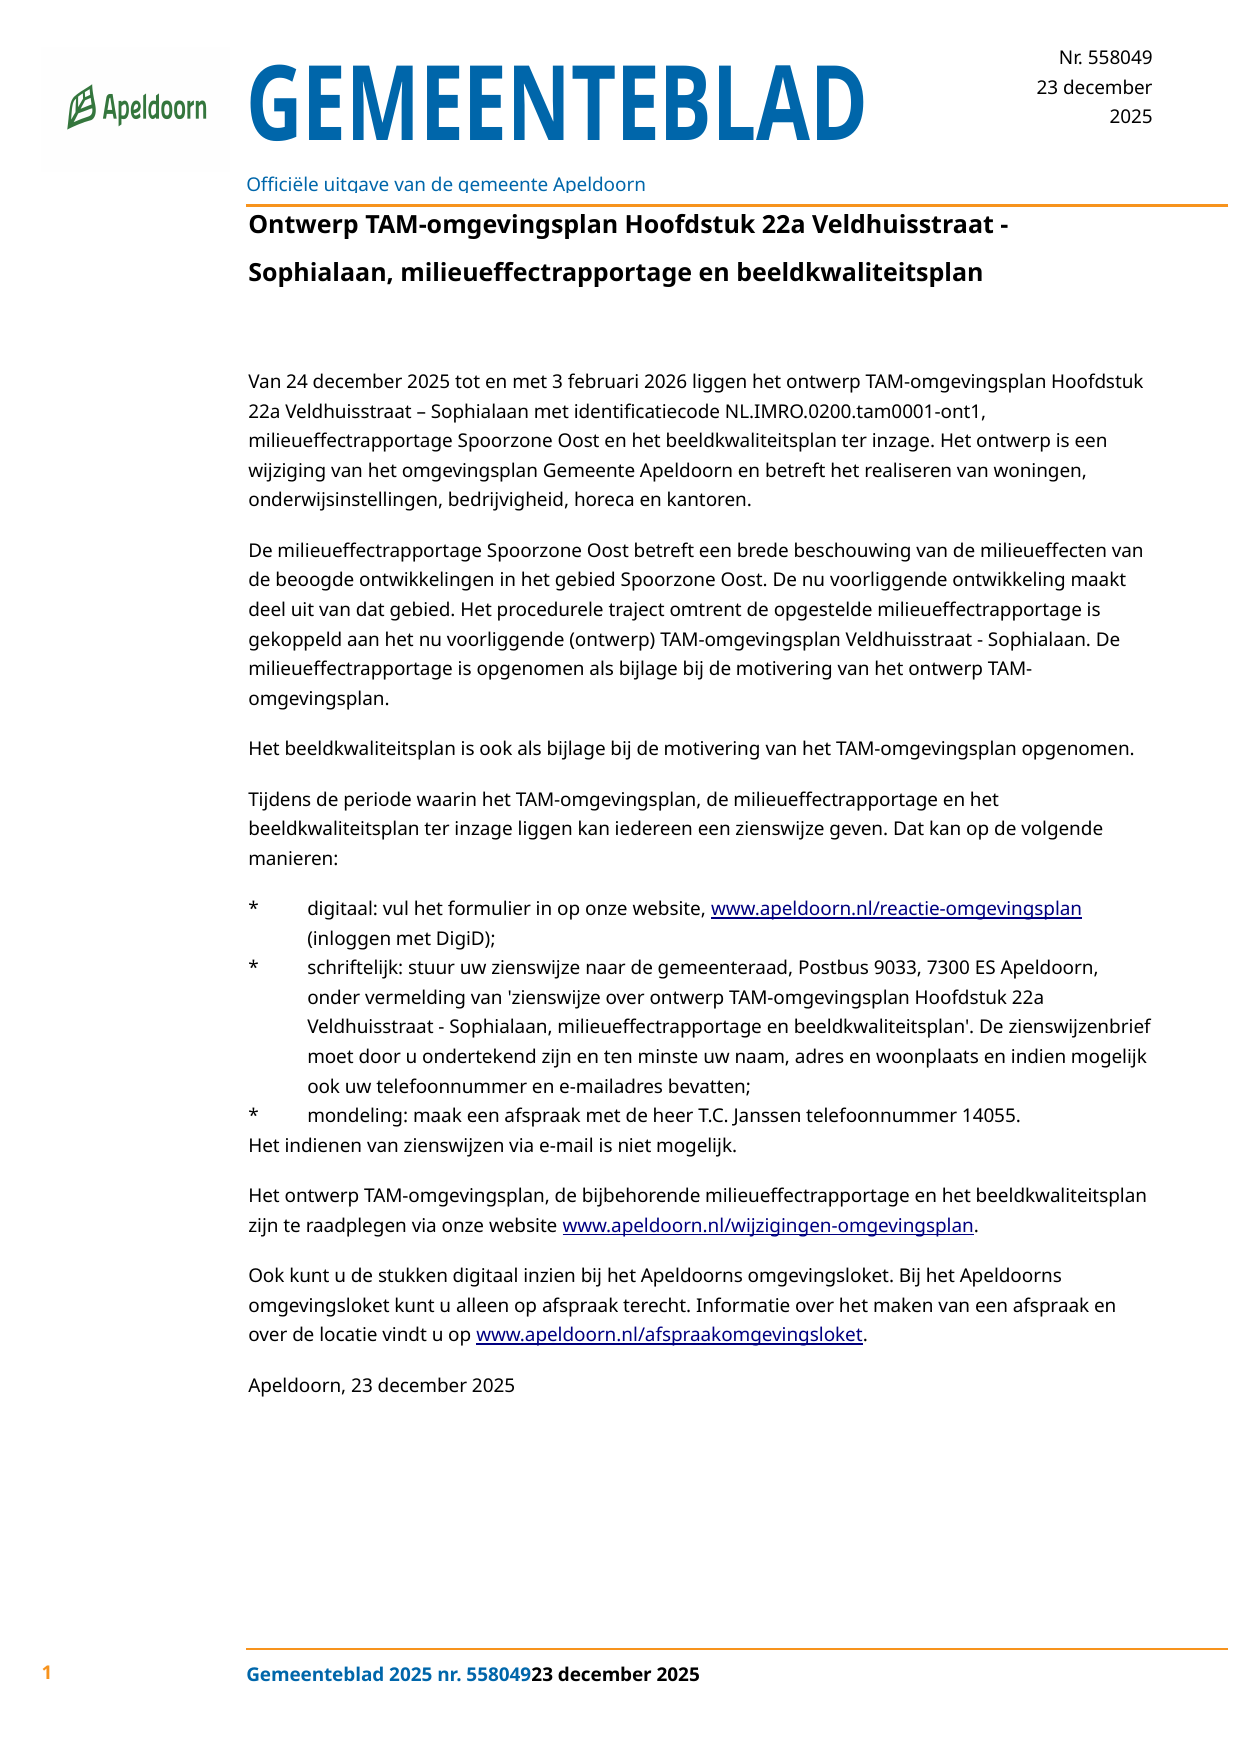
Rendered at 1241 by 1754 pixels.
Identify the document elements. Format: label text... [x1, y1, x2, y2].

text Ook kunt u de stukken digitaal inzien bij het Apeldoorns omgevingsloket. Bij het Apeldoorns omgevingsloket kunt u alleen op afspraak terecht. Informatie over het maken van een afspraak en over de locatie vindt u op www.apeldoorn.nl/afspraakomgevingsloket. [248, 1262, 1152, 1347]
text Van 24 december 2025 tot en met 3 februari 2026 liggen het ontwerp TAM-omgevingsplan Hoofdstuk 22a Veldhuisstraat – Sophialaan met identificatiecode NL.IMRO.0200.tam0001-ont1, milieueffectrapportage Spoorzone Oost en het beeldkwaliteitsplan ter inzage. Het ontwerp is een wijziging van het omgevingsplan Gemeente Apeldoorn en betreft het realiseren van woningen, onderwijsinstellingen, bedrijvigheid, horeca en kantoren. [248, 368, 1152, 512]
picture [41, 47, 231, 172]
list digitaal: vul het formulier in op onze website, www.apeldoorn.nl/reactie-omgevingsplan (inloggen met DigiD); [248, 895, 1152, 951]
text Ontwerp TAM-omgevingsplan Hoofdstuk 22a Veldhuisstraat - Sophialaan, milieueffectrapportage en beeldkwaliteitsplan [248, 207, 1152, 288]
text Het ontwerp TAM-omgevingsplan, de bijbehorende milieueffectrapportage en het beeldkwaliteitsplan zijn te raadplegen via onze website www.apeldoorn.nl/wijzigingen-omgevingsplan. [248, 1182, 1152, 1238]
text Apeldoorn, 23 december 2025 [248, 1372, 1152, 1398]
list schriftelijk: stuur uw zienswijze naar de gemeenteraad, Postbus 9033, 7300 ES Apeldoorn, onder vermelding van 'zienswijze over ontwerp TAM-omgevingsplan Hoofdstuk 22a Veldhuisstraat - Sophialaan, milieueffectrapportage en beeldkwaliteitsplan'. De zienswijzenbrief moet door u ondertekend zijn en ten minste uw naam, adres en woonplaats en indien mogelijk ook uw telefoonnummer en e-mailadres bevatten; [248, 954, 1152, 1099]
text Het indienen van zienswijzen via e-mail is niet mogelijk. [248, 1132, 1152, 1158]
list mondeling: maak een afspraak met de heer T.C. Janssen telefoonnummer 14055. [248, 1102, 1152, 1128]
text De milieueffectrapportage Spoorzone Oost betreft een brede beschouwing van de milieueffecten van de beoogde ontwikkelingen in het gebied Spoorzone Oost. De nu voorliggende ontwikkeling maakt deel uit van dat gebied. Het procedurele traject omtrent de opgestelde milieueffectrapportage is gekoppeld aan het nu voorliggende (ontwerp) TAM-omgevingsplan Veldhuisstraat - Sophialaan. De milieueffectrapportage is opgenomen als bijlage bij de motivering van het ontwerp TAM-omgevingsplan. [248, 537, 1152, 711]
text Tijdens de periode waarin het TAM-omgevingsplan, de milieueffectrapportage en het beeldkwaliteitsplan ter inzage liggen kan iedereen een zienswijze geven. Dat kan op de volgende manieren: [248, 786, 1152, 871]
text Het beeldkwaliteitsplan is ook als bijlage bij de motivering van het TAM-omgevingsplan opgenomen. [248, 735, 1152, 761]
